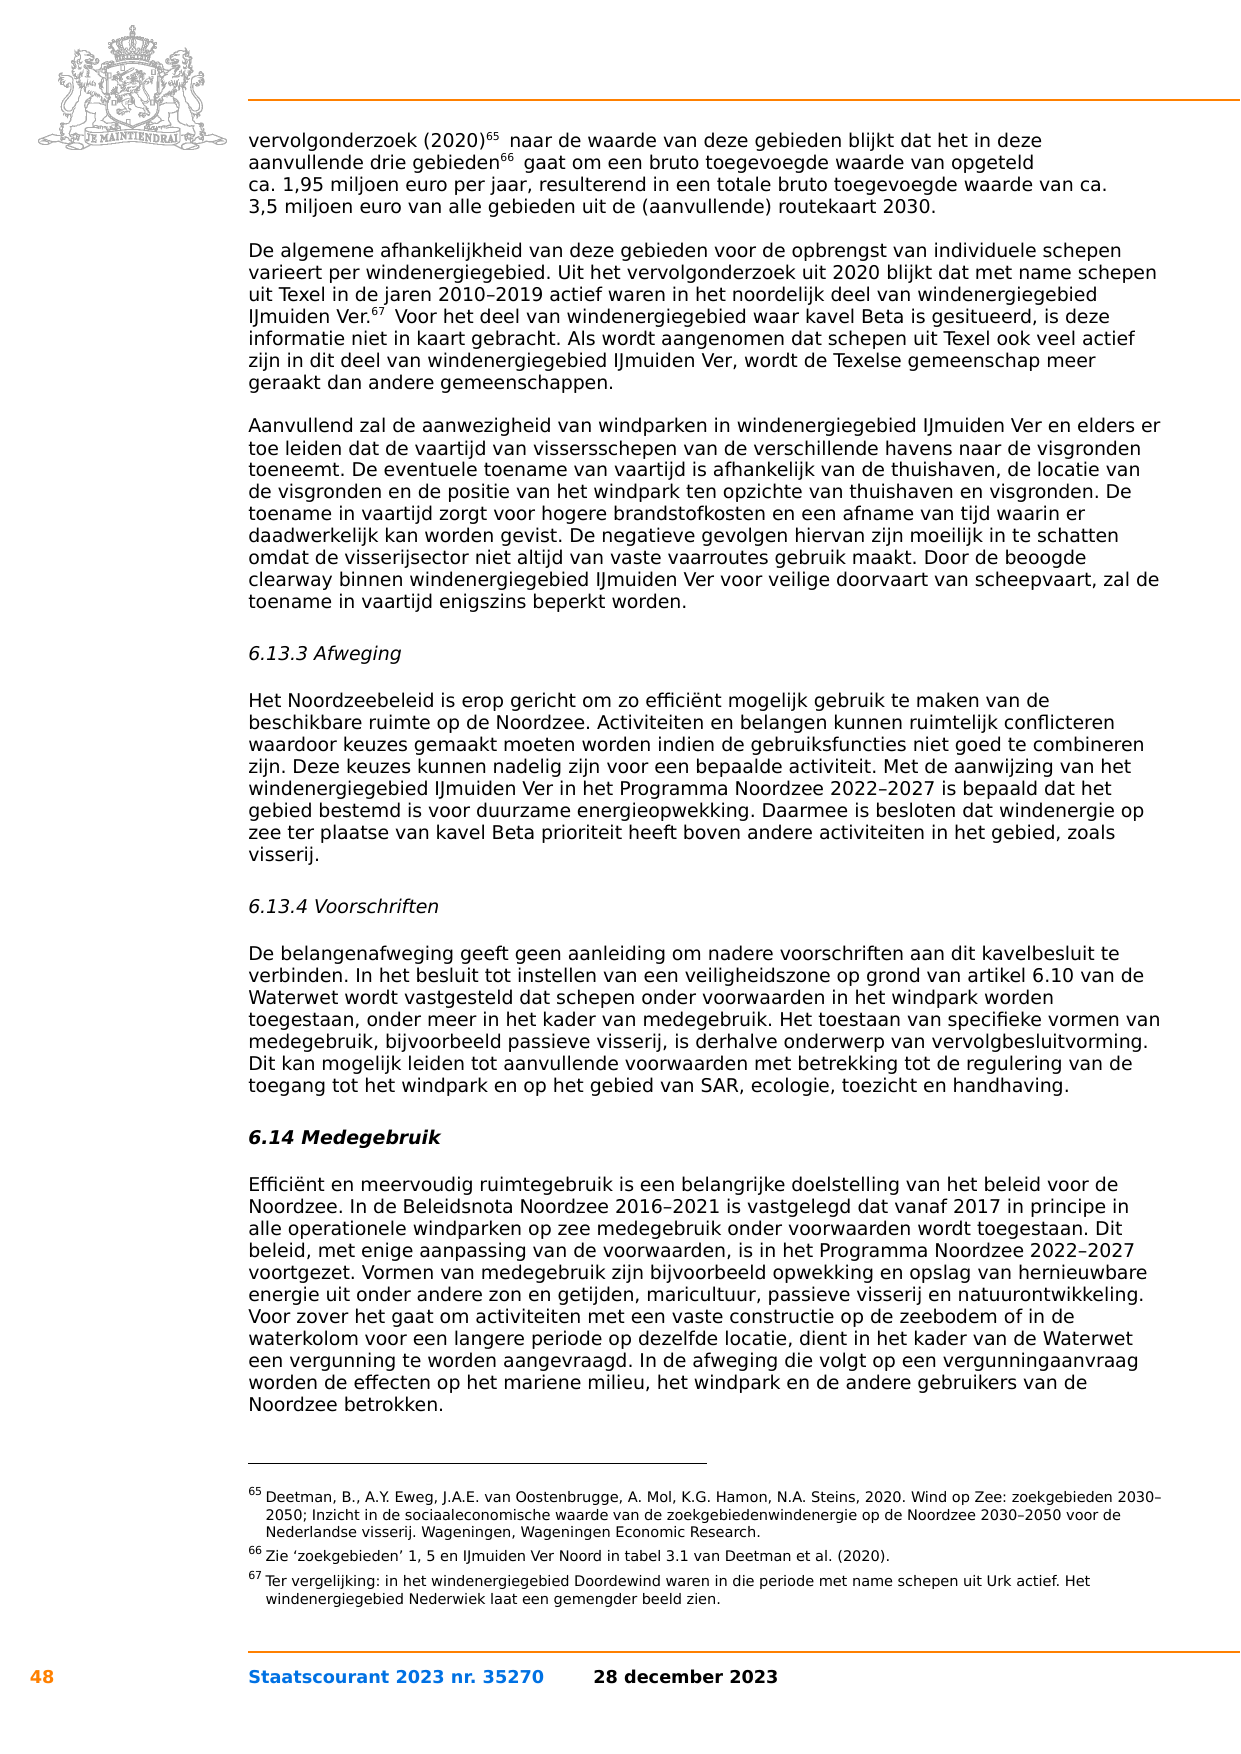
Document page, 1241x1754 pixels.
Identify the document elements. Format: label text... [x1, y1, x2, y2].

picture [38, 25, 227, 150]
subtitle 6.13.4 Voorschriften [248, 896, 1163, 918]
text De algemene afhankelijkheid van deze gebieden voor de opbrengst van individuele schepen varieert per windenergiegebied. Uit het vervolgonderzoek uit 2020 blijkt dat met name schepen uit Texel in de jaren 2010–2019 actief waren in het noordelijk deel van windenergiegebied IJmuiden Ver. Voor het deel van windenergiegebied waar kavel Beta is gesitueerd, is deze informatie niet in kaart gebracht. Als wordt aangenomen dat schepen uit Texel ook veel actief zijn in dit deel van windenergiegebied IJmuiden Ver, wordt de Texelse gemeenschap meer geraakt dan andere gemeenschappen. [248, 240, 1163, 393]
text Efficiënt en meervoudig ruimtegebruik is een belangrijke doelstelling van het beleid voor de Noordzee. In de Beleidsnota Noordzee 2016–2021 is vastgelegd dat vanaf 2017 in principe in alle operationele windparken op zee medegebruik onder voorwaarden wordt toegestaan. Dit beleid, met enige aanpassing van de voorwaarden, is in het Programma Noordzee 2022–2027 voortgezet. Vormen van medegebruik zijn bijvoorbeeld opwekking en opslag van hernieuwbare energie uit onder andere zon en getijden, maricultuur, passieve visserij en natuurontwikkeling. Voor zover het gaat om activiteiten met een vaste constructie op de zeebodem of in de waterkolom voor een langere periode op dezelfde locatie, dient in het kader van de Waterwet een vergunning te worden aangevraagd. In de afweging die volgt op een vergunningaanvraag worden de effecten op het mariene milieu, het windpark en de andere gebruikers van de Noordzee betrokken. [248, 1174, 1163, 1416]
subtitle 6.13.3 Afweging [248, 643, 1163, 665]
text Deetman, B., A.Y. Eweg, J.A.E. van Oostenbrugge, A. Mol, K.G. Hamon, N.A. Steins, 2020. Wind op Zee: zoekgebieden 2030–2050; Inzicht in de sociaaleconomische waarde van de zoekgebiedenwindenergie op de Noordzee 2030–2050 voor de Nederlandse visserij. Wageningen, Wageningen Economic Research. [248, 1485, 1163, 1541]
text Het Noordzeebeleid is erop gericht om zo efficiënt mogelijk gebruik te maken van de beschikbare ruimte op de Noordzee. Activiteiten en belangen kunnen ruimtelijk conflicteren waardoor keuzes gemaakt moeten worden indien de gebruiksfuncties niet goed te combineren zijn. Deze keuzes kunnen nadelig zijn voor een bepaalde activiteit. Met de aanwijzing van het windenergiegebied IJmuiden Ver in het Programma Noordzee 2022–2027 is bepaald dat het gebied bestemd is voor duurzame energieopwekking. Daarmee is besloten dat windenergie op zee ter plaatse van kavel Beta prioriteit heeft boven andere activiteiten in het gebied, zoals visserij. [248, 690, 1163, 866]
text Zie ‘zoekgebieden’ 1, 5 en IJmuiden Ver Noord in tabel 3.1 van Deetman et al. (2020). [248, 1544, 1163, 1566]
text Ter vergelijking: in het windenergiegebied Doordewind waren in die periode met name schepen uit Urk actief. Het windenergiegebied Nederwiek laat een gemengder beeld zien. [248, 1569, 1163, 1608]
text Aanvullend zal de aanwezigheid van windparken in windenergiegebied IJmuiden Ver en elders er toe leiden dat de vaartijd van vissersschepen van de verschillende havens naar de visgronden toeneemt. De eventuele toename van vaartijd is afhankelijk van de thuishaven, de locatie van de visgronden en de positie van het windpark ten opzichte van thuishaven en visgronden. De toename in vaartijd zorgt voor hogere brandstofkosten en een afname van tijd waarin er daadwerkelijk kan worden gevist. De negatieve gevolgen hiervan zijn moeilijk in te schatten omdat de visserijsector niet altijd van vaste vaarroutes gebruik maakt. Door de beoogde clearway binnen windenergiegebied IJmuiden Ver voor veilige doorvaart van scheepvaart, zal de toename in vaartijd enigszins beperkt worden. [248, 415, 1163, 613]
text vervolgonderzoek (2020) naar de waarde van deze gebieden blijkt dat het in deze aanvullende drie gebieden gaat om een bruto toegevoegde waarde van opgeteld ca. 1,95 miljoen euro per jaar, resulterend in een totale bruto toegevoegde waarde van ca. 3,5 miljoen euro van alle gebieden uit de (aanvullende) routekaart 2030. [248, 130, 1163, 218]
subtitle 6.14 Medegebruik [248, 1127, 1163, 1149]
text De belangenafweging geeft geen aanleiding om nadere voorschriften aan dit kavelbesluit te verbinden. In het besluit tot instellen van een veiligheidszone op grond van artikel 6.10 van de Waterwet wordt vastgesteld dat schepen onder voorwaarden in het windpark worden toegestaan, onder meer in het kader van medegebruik. Het toestaan van specifieke vormen van medegebruik, bijvoorbeeld passieve visserij, is derhalve onderwerp van vervolgbesluitvorming. Dit kan mogelijk leiden tot aanvullende voorwaarden met betrekking tot de regulering van de toegang tot het windpark en op het gebied van SAR, ecologie, toezicht en handhaving. [248, 943, 1163, 1097]
